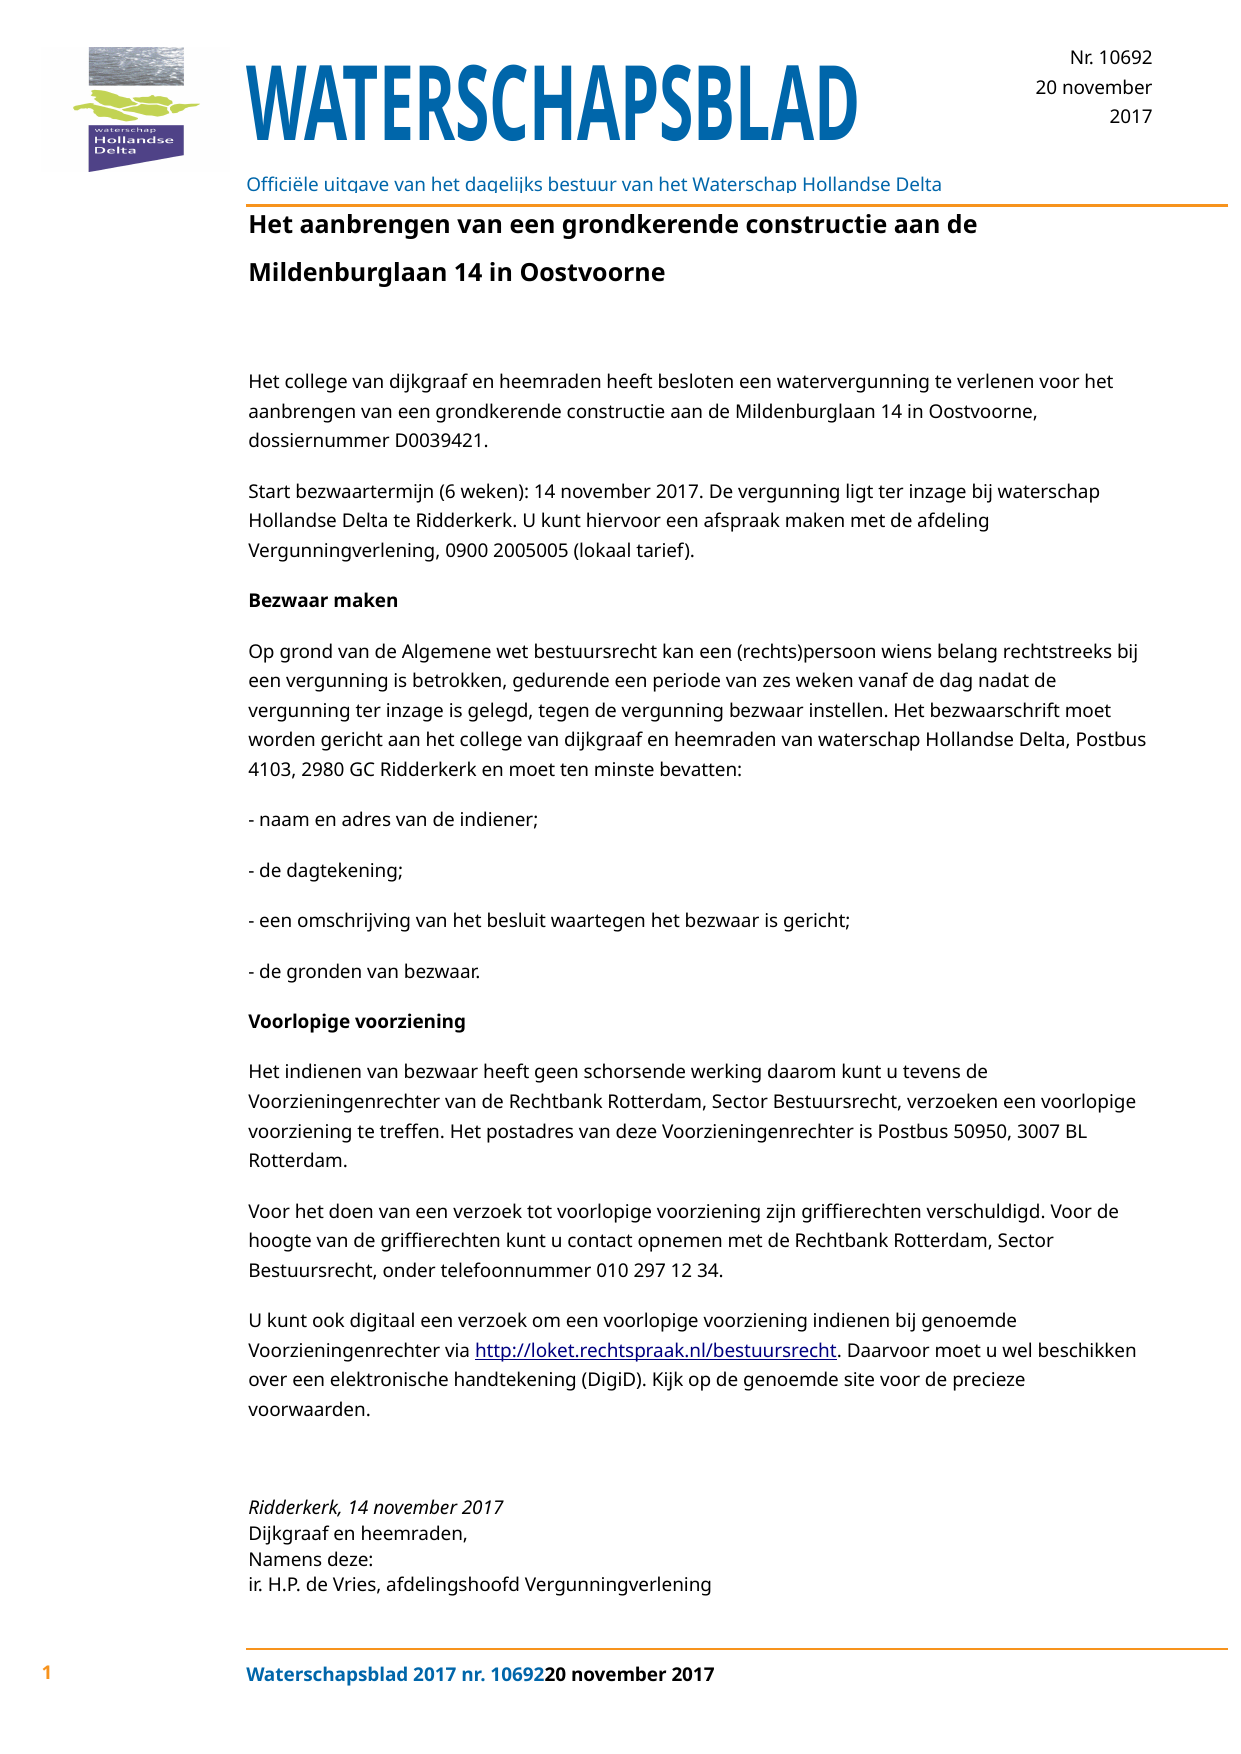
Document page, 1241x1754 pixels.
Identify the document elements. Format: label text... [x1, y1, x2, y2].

text Voor het doen van een verzoek tot voorlopige voorziening zijn griffierechten verschuldigd. Voor de hoogte van de griffierechten kunt u contact opnemen met de Rechtbank Rotterdam, Sector Bestuursrecht, onder telefoonnummer 010 297 12 34. [248, 1198, 1152, 1283]
text Het aanbrengen van een grondkerende constructie aan de Mildenburglaan 14 in Oostvoorne [248, 207, 1152, 288]
text Namens deze: [248, 1546, 1152, 1572]
text Het college van dijkgraaf en heemraden heeft besloten een watervergunning te verlenen voor het aanbrengen van een grondkerende constructie aan de Mildenburglaan 14 in Oostvoorne, dossiernummer D0039421. [248, 368, 1152, 453]
text U kunt ook digitaal een verzoek om een voorlopige voorziening indienen bij genoemde Voorzieningenrechter via http://loket.rechtspraak.nl/bestuursrecht. Daarvoor moet u wel beschikken over een elektronische handtekening (DigiD). Kijk op de genoemde site voor de precieze voorwaarden. [248, 1307, 1152, 1422]
picture [41, 47, 231, 172]
text - de dagtekening; [248, 857, 1152, 883]
text - naam en adres van de indiener; [248, 807, 1152, 832]
text - een omschrijving van het besluit waartegen het bezwaar is gericht; [248, 907, 1152, 933]
text Op grond van de Algemene wet bestuursrecht kan een (rechts)persoon wiens belang rechtstreeks bij een vergunning is betrokken, gedurende een periode van zes weken vanaf de dag nadat de vergunning ter inzage is gelegd, tegen de vergunning bezwaar instellen. Het bezwaarschrift moet worden gericht aan het college van dijkgraaf en heemraden van waterschap Hollandse Delta, Postbus 4103, 2980 GC Ridderkerk en moet ten minste bevatten: [248, 638, 1152, 782]
text Het indienen van bezwaar heeft geen schorsende werking daarom kunt u tevens de Voorzieningenrechter van de Rechtbank Rotterdam, Sector Bestuursrecht, verzoeken een voorlopige voorziening te treffen. Het postadres van deze Voorzieningenrechter is Postbus 50950, 3007 BL Rotterdam. [248, 1059, 1152, 1173]
text - de gronden van bezwaar. [248, 958, 1152, 984]
text Ridderkerk, 14 november 2017 [248, 1494, 1152, 1520]
text Voorlopige voorziening [248, 1008, 1152, 1034]
text ir. H.P. de Vries, afdelingshoofd Vergunningverlening [248, 1572, 1152, 1597]
text Start bezwaartermijn (6 weken): 14 november 2017. De vergunning ligt ter inzage bij waterschap Hollandse Delta te Ridderkerk. U kunt hiervoor een afspraak maken met de afdeling Vergunningverlening, 0900 2005005 (lokaal tarief). [248, 478, 1152, 563]
text Bezwaar maken [248, 587, 1152, 613]
text Dijkgraaf en heemraden, [248, 1520, 1152, 1546]
